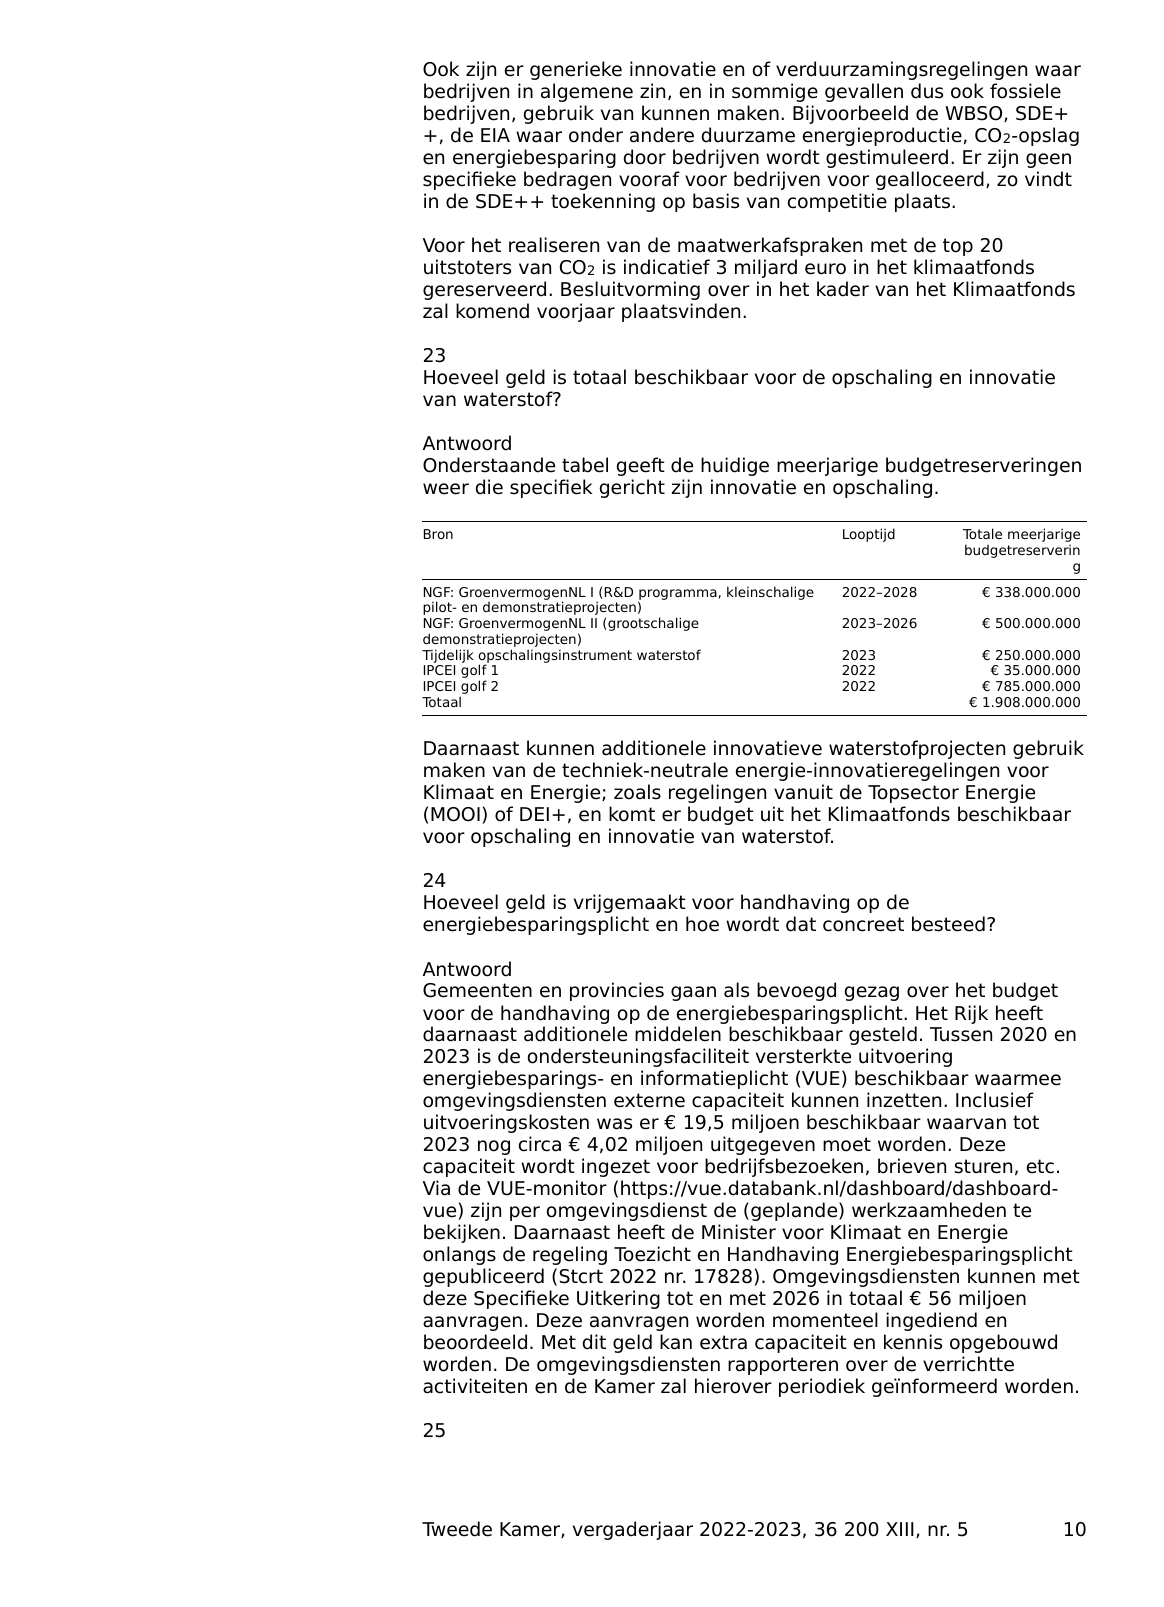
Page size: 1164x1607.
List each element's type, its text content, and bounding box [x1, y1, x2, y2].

text Hoeveel geld is vrijgemaakt voor handhaving op de energiebesparingsplicht en hoe wordt dat concreet besteed? [422, 892, 1087, 936]
table_header Bron [422, 522, 836, 579]
table_cell NGF: GroenvermogenNL I (R&D programma, kleinschalige pilot- en demonstratieprojecten) [422, 580, 836, 616]
table_header Totale meerjarige budgetreservering [954, 522, 1087, 579]
table_cell Tijdelijk opschalingsinstrument waterstof [422, 648, 836, 663]
table_cell 2023–2026 [836, 616, 954, 647]
table_cell IPCEI golf 2 [422, 679, 836, 694]
text Daarnaast kunnen additionele innovatieve waterstofprojecten gebruik maken van de techniek-neutrale energie-innovatieregelingen voor Klimaat en Energie; zoals regelingen vanuit de Topsector Energie (MOOI) of DEI+, en komt er budget uit het Klimaatfonds beschikbaar voor opschaling en innovatie van waterstof. [422, 738, 1087, 848]
text Onderstaande tabel geeft de huidige meerjarige budgetreserveringen weer die specifiek gericht zijn innovatie en opschaling. [422, 455, 1087, 499]
table_cell € 785.000.000 [954, 679, 1087, 694]
table_cell 2022 [836, 679, 954, 694]
table_cell IPCEI golf 1 [422, 663, 836, 679]
text Ook zijn er generieke innovatie en of verduurzamingsregelingen waar bedrijven in algemene zin, en in sommige gevallen dus ook fossiele bedrijven, gebruik van kunnen maken. Bijvoorbeeld de WBSO, SDE++, de EIA waar onder andere duurzame energieproductie, CO2-opslag en energiebesparing door bedrijven wordt gestimuleerd. Er zijn geen specifieke bedragen vooraf voor bedrijven voor gealloceerd, zo vindt in de SDE++ toekenning op basis van competitie plaats. [422, 59, 1087, 213]
text Voor het realiseren van de maatwerkafspraken met de top 20 uitstoters van CO2 is indicatief 3 miljard euro in het klimaatfonds gereserveerd. Besluitvorming over in het kader van het Klimaatfonds zal komend voorjaar plaatsvinden. [422, 235, 1087, 323]
text 25 [422, 1420, 1087, 1442]
table_cell 2023 [836, 648, 954, 663]
table_cell € 500.000.000 [954, 616, 1087, 647]
text Hoeveel geld is totaal beschikbaar voor de opschaling en innovatie van waterstof? [422, 367, 1087, 411]
text Antwoord [422, 433, 1087, 455]
text 23 [422, 345, 1087, 367]
table_cell 2022–2028 [836, 580, 954, 616]
table_cell € 1.908.000.000 [954, 695, 1087, 715]
text Antwoord [422, 958, 1087, 980]
table_cell € 250.000.000 [954, 648, 1087, 663]
table_cell € 35.000.000 [954, 663, 1087, 679]
table_cell 2022 [836, 663, 954, 679]
text Gemeenten en provincies gaan als bevoegd gezag over het budget voor de handhaving op de energiebesparingsplicht. Het Rijk heeft daarnaast additionele middelen beschikbaar gesteld. Tussen 2020 en 2023 is de ondersteuningsfaciliteit versterkte uitvoering energiebesparings- en informatieplicht (VUE) beschikbaar waarmee omgevingsdiensten externe capaciteit kunnen inzetten. Inclusief uitvoeringskosten was er € 19,5 miljoen beschikbaar waarvan tot 2023 nog circa € 4,02 miljoen uitgegeven moet worden. Deze capaciteit wordt ingezet voor bedrijfsbezoeken, brieven sturen, etc. Via de VUE-monitor (https://vue.databank.nl/dashboard/dashboard-vue) zijn per omgevingsdienst de (geplande) werkzaamheden te bekijken. Daarnaast heeft de Minister voor Klimaat en Energie onlangs de regeling Toezicht en Handhaving Energiebesparingsplicht gepubliceerd (Stcrt 2022 nr. 17828). Omgevingsdiensten kunnen met deze Specifieke Uitkering tot en met 2026 in totaal € 56 miljoen aanvragen. Deze aanvragen worden momenteel ingediend en beoordeeld. Met dit geld kan extra capaciteit en kennis opgebouwd worden. De omgevingsdiensten rapporteren over de verrichtte activiteiten en de Kamer zal hierover periodiek geïnformeerd worden. [422, 980, 1087, 1398]
table_cell € 338.000.000 [954, 580, 1087, 616]
table_cell Totaal [422, 695, 836, 715]
table_header Looptijd [836, 522, 954, 579]
text 24 [422, 870, 1087, 892]
table_cell NGF: GroenvermogenNL II (grootschalige demonstratieprojecten) [422, 616, 836, 647]
table_cell [836, 695, 954, 715]
